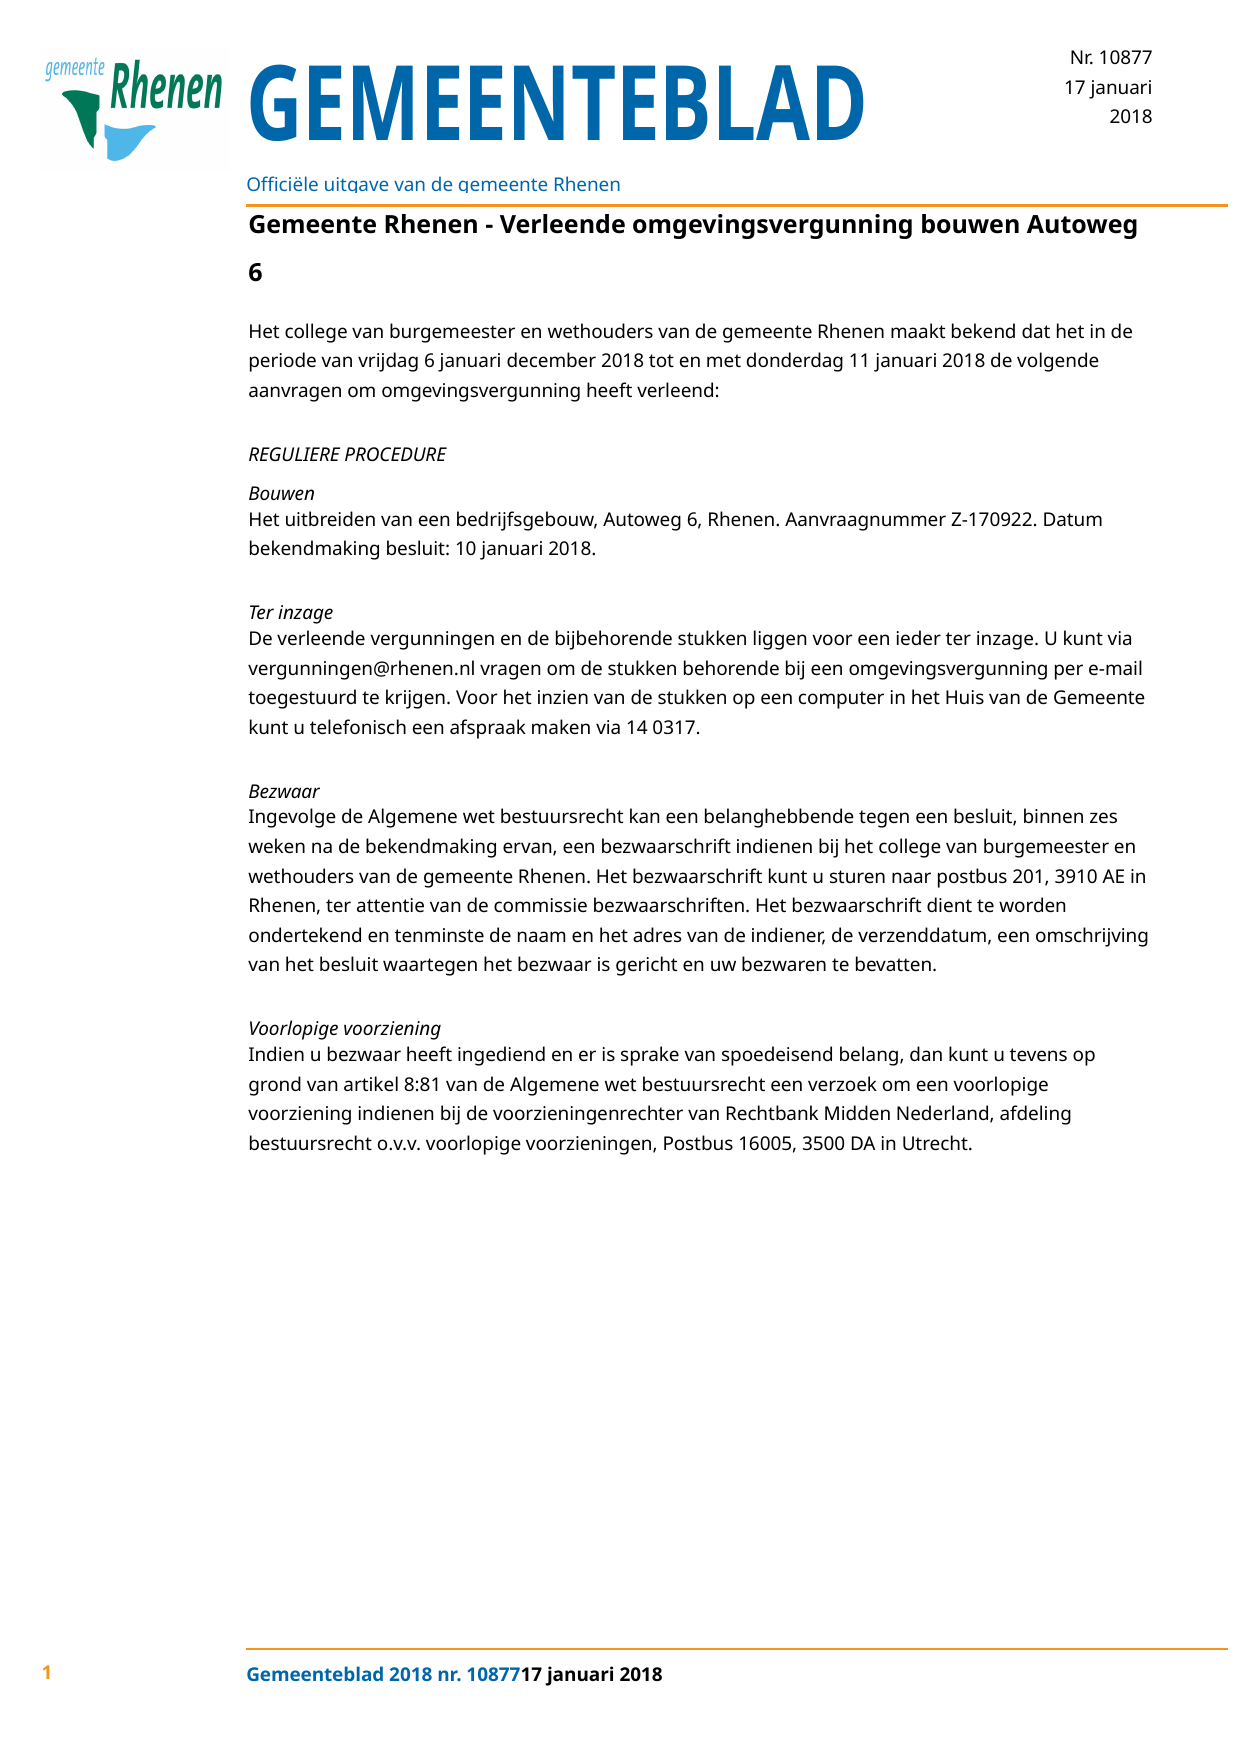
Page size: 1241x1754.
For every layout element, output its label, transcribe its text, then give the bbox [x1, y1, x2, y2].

text Bouwen [248, 480, 1152, 506]
text Indien u bezwaar heeft ingediend en er is sprake van spoedeisend belang, dan kunt u tevens op grond van artikel 8:81 van de Algemene wet bestuursrecht een verzoek om een voorlopige voorziening indienen bij de voorzieningenrechter van Rechtbank Midden Nederland, afdeling bestuursrecht o.v.v. voorlopige voorzieningen, Postbus 16005, 3500 DA in Utrecht. [248, 1041, 1152, 1156]
text Het uitbreiden van een bedrijfsgebouw, Autoweg 6, Rhenen. Aanvraagnummer Z-170922. Datum bekendmaking besluit: 10 januari 2018. [248, 506, 1152, 561]
text Het college van burgemeester en wethouders van de gemeente Rhenen maakt bekend dat het in de periode van vrijdag 6 januari december 2018 tot en met donderdag 11 januari 2018 de volgende aanvragen om omgevingsvergunning heeft verleend: [248, 318, 1152, 403]
text Gemeente Rhenen - Verleende omgevingsvergunning bouwen Autoweg 6 [248, 207, 1152, 288]
text REGULIERE PROCEDURE [248, 441, 1152, 467]
text Bezwaar [248, 778, 1152, 804]
text Voorlopige voorziening [248, 1016, 1152, 1041]
text Ter inzage [248, 599, 1152, 625]
text De verleende vergunningen en de bijbehorende stukken liggen voor een ieder ter inzage. U kunt via vergunningen@rhenen.nl vragen om de stukken behorende bij een omgevingsvergunning per e-mail toegestuurd te krijgen. Voor het inzien van de stukken op een computer in het Huis van de Gemeente kunt u telefonisch een afspraak maken via 14 0317. [248, 625, 1152, 740]
text Ingevolge de Algemene wet bestuursrecht kan een belanghebbende tegen een besluit, binnen zes weken na de bekendmaking ervan, een bezwaarschrift indienen bij het college van burgemeester en wethouders van de gemeente Rhenen. Het bezwaarschrift kunt u sturen naar postbus 201, 3910 AE in Rhenen, ter attentie van de commissie bezwaarschriften. Het bezwaarschrift dient te worden ondertekend en tenminste de naam en het adres van de indiener, de verzenddatum, een omschrijving van het besluit waartegen het bezwaar is gericht en uw bezwaren te bevatten. [248, 804, 1152, 977]
picture [41, 47, 231, 172]
